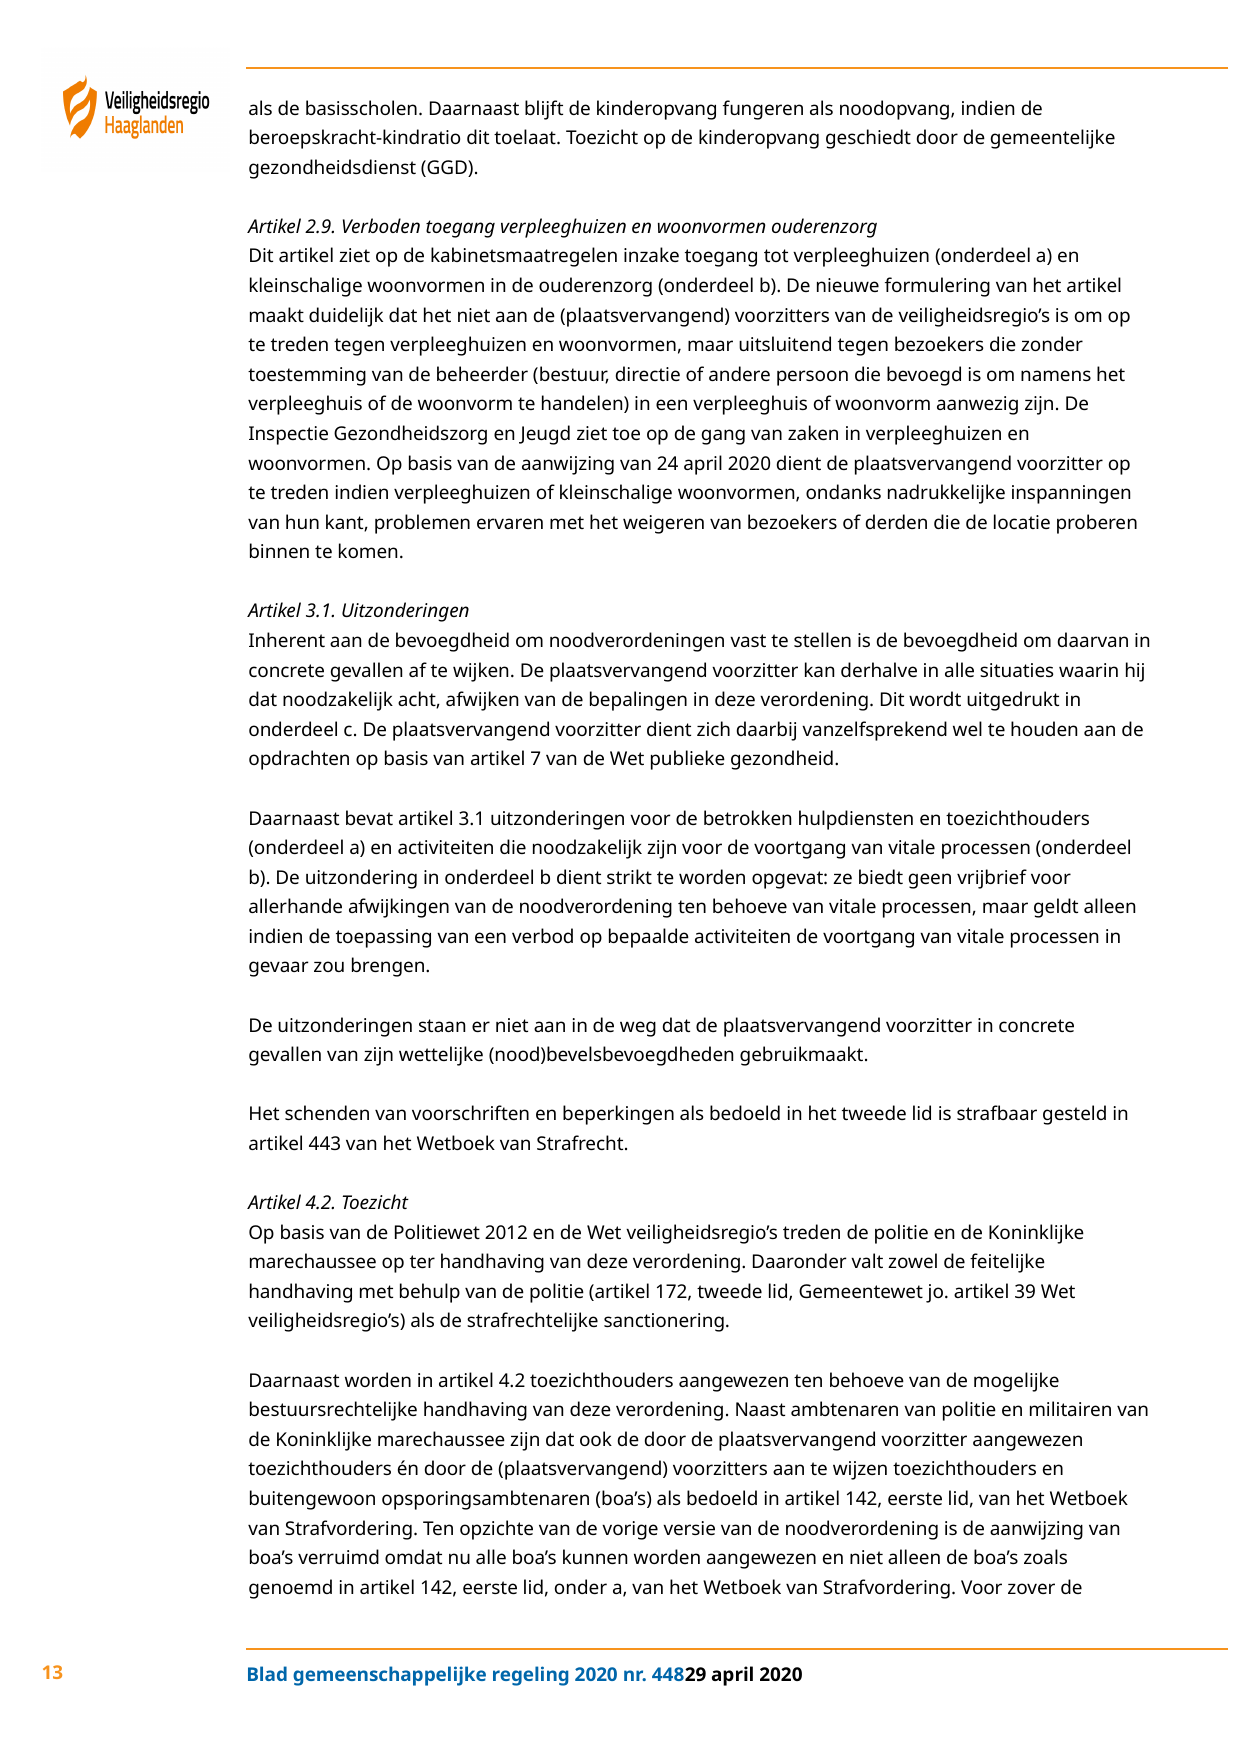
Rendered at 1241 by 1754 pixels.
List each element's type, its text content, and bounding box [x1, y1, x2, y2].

text Op basis van de Politiewet 2012 en de Wet veiligheidsregio’s treden de politie en de Koninklijke marechaussee op ter handhaving van deze verordening. Daaronder valt zowel de feitelijke handhaving met behulp van de politie (artikel 172, tweede lid, Gemeentewet jo. artikel 39 Wet veiligheidsregio’s) als de strafrechtelijke sanctionering. [248, 1219, 1152, 1333]
picture [41, 47, 231, 172]
text als de basisscholen. Daarnaast blijft de kinderopvang fungeren als noodopvang, indien de beroepskracht-kindratio dit toelaat. Toezicht op de kinderopvang geschiedt door de gemeentelijke gezondheidsdienst (GGD). [248, 95, 1152, 180]
text Daarnaast worden in artikel 4.2 toezichthouders aangewezen ten behoeve van de mogelijke bestuursrechtelijke handhaving van deze verordening. Naast ambtenaren van politie en militairen van de Koninklijke marechaussee zijn dat ook de door de plaatsvervangend voorzitter aangewezen toezichthouders én door de (plaatsvervangend) voorzitters aan te wijzen toezichthouders en buitengewoon opsporingsambtenaren (boa’s) als bedoeld in artikel 142, eerste lid, van het Wetboek van Strafvordering. Ten opzichte van de vorige versie van de noodverordening is de aanwijzing van boa’s verruimd omdat nu alle boa’s kunnen worden aangewezen en niet alleen de boa’s zoals genoemd in artikel 142, eerste lid, onder a, van het Wetboek van Strafvordering. Voor zover de [248, 1367, 1152, 1600]
text Artikel 4.2. Toezicht [248, 1189, 1152, 1215]
text Artikel 3.1. Uitzonderingen [248, 598, 1152, 623]
text Artikel 2.9. Verboden toegang verpleeghuizen en woonvormen ouderenzorg [248, 213, 1152, 239]
text Het schenden van voorschriften en beperkingen als bedoeld in het tweede lid is strafbaar gesteld in artikel 443 van het Wetboek van Strafrecht. [248, 1101, 1152, 1156]
text Dit artikel ziet op de kabinetsmaatregelen inzake toegang tot verpleeghuizen (onderdeel a) en kleinschalige woonvormen in de ouderenzorg (onderdeel b). De nieuwe formulering van het artikel maakt duidelijk dat het niet aan de (plaatsvervangend) voorzitters van de veiligheidsregio’s is om op te treden tegen verpleeghuizen en woonvormen, maar uitsluitend tegen bezoekers die zonder toestemming van de beheerder (bestuur, directie of andere persoon die bevoegd is om namens het verpleeghuis of de woonvorm te handelen) in een verpleeghuis of woonvorm aanwezig zijn. De Inspectie Gezondheidszorg en Jeugd ziet toe op de gang van zaken in verpleeghuizen en woonvormen. Op basis van de aanwijzing van 24 april 2020 dient de plaatsvervangend voorzitter op te treden indien verpleeghuizen of kleinschalige woonvormen, ondanks nadrukkelijke inspanningen van hun kant, problemen ervaren met het weigeren van bezoekers of derden die de locatie proberen binnen te komen. [248, 243, 1152, 564]
text Daarnaast bevat artikel 3.1 uitzonderingen voor de betrokken hulpdiensten en toezichthouders (onderdeel a) en activiteiten die noodzakelijk zijn voor de voortgang van vitale processen (onderdeel b). De uitzondering in onderdeel b dient strikt te worden opgevat: ze biedt geen vrijbrief voor allerhande afwijkingen van de noodverordening ten behoeve van vitale processen, maar geldt alleen indien de toepassing van een verbod op bepaalde activiteiten de voortgang van vitale processen in gevaar zou brengen. [248, 805, 1152, 978]
text De uitzonderingen staan er niet aan in de weg dat de plaatsvervangend voorzitter in concrete gevallen van zijn wettelijke (nood)bevelsbevoegdheden gebruikmaakt. [248, 1012, 1152, 1067]
text Inherent aan de bevoegdheid om noodverordeningen vast te stellen is de bevoegdheid om daarvan in concrete gevallen af te wijken. De plaatsvervangend voorzitter kan derhalve in alle situaties waarin hij dat noodzakelijk acht, afwijken van de bepalingen in deze verordening. Dit wordt uitgedrukt in onderdeel c. De plaatsvervangend voorzitter dient zich daarbij vanzelfsprekend wel te houden aan de opdrachten op basis van artikel 7 van de Wet publieke gezondheid. [248, 627, 1152, 771]
